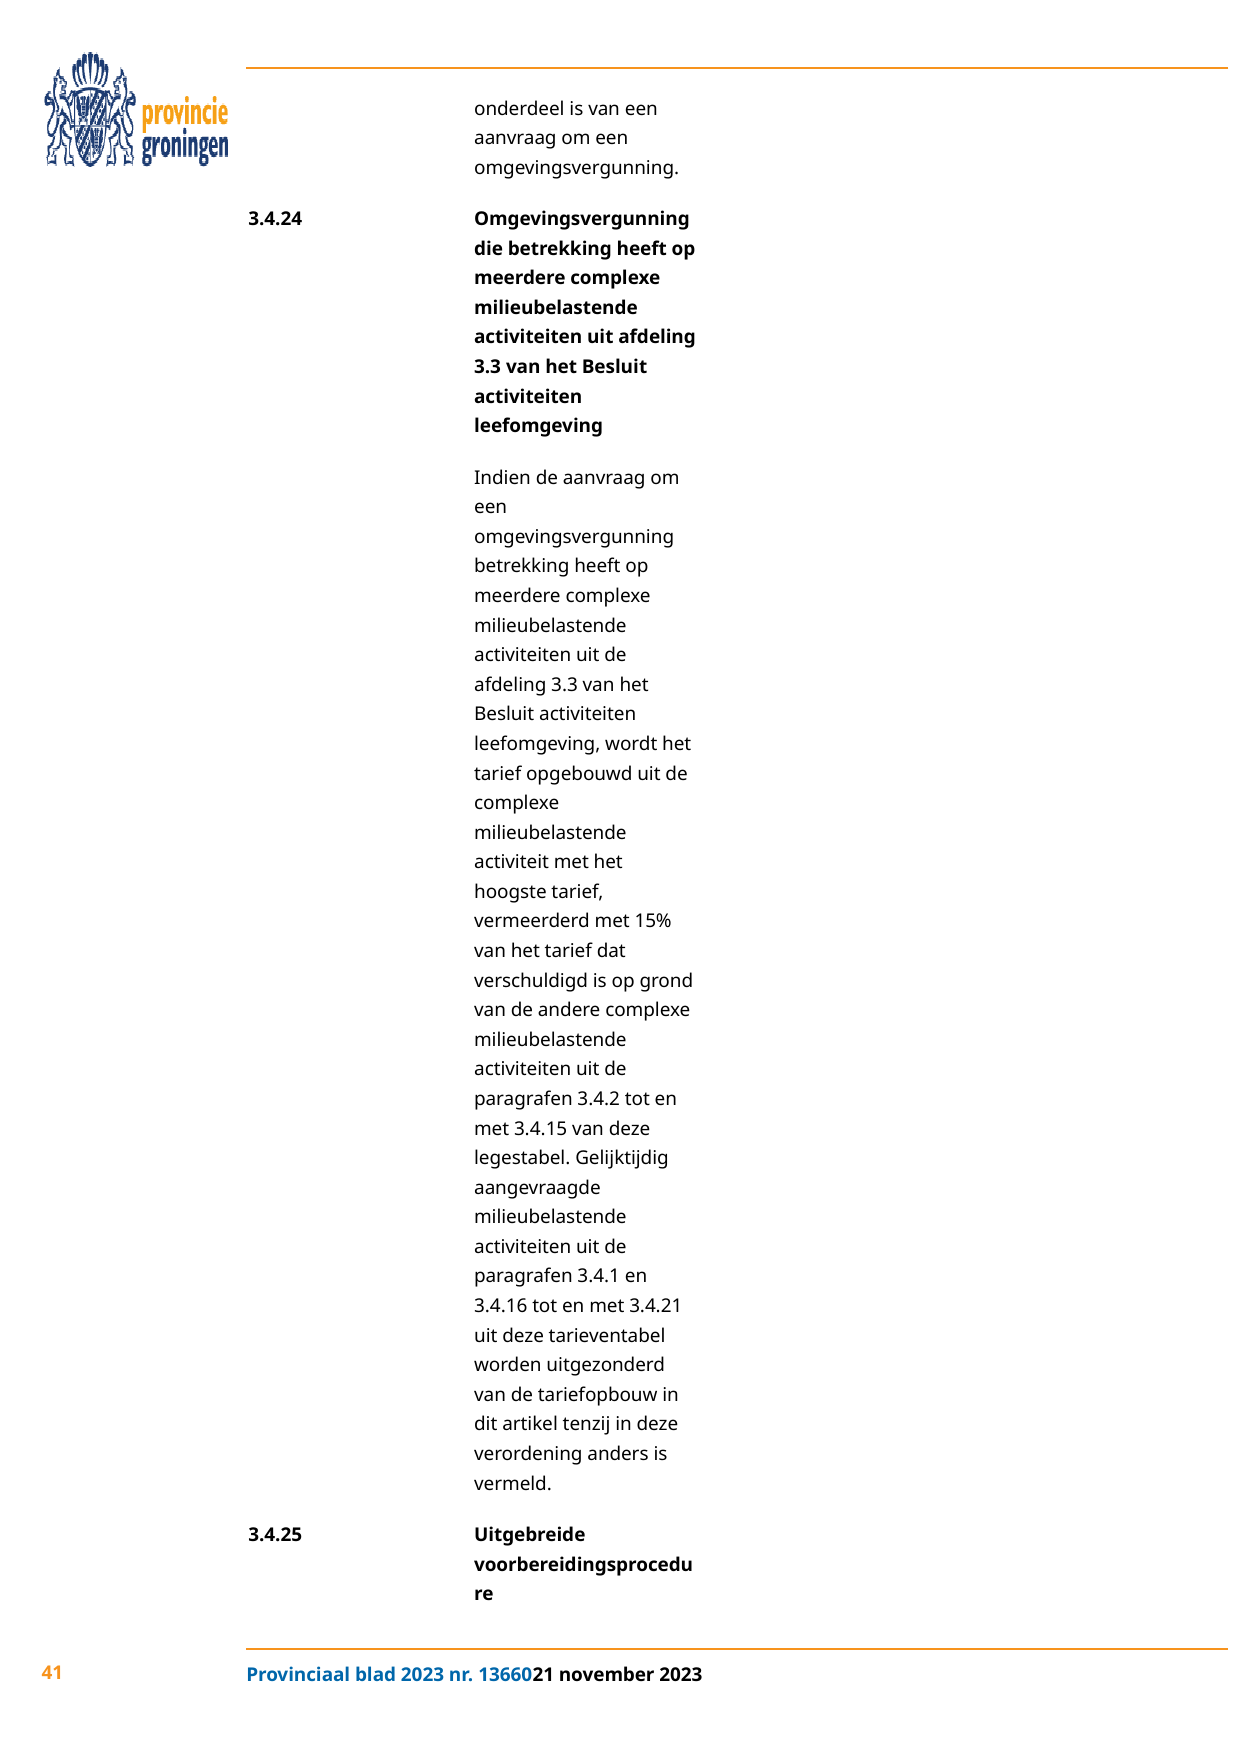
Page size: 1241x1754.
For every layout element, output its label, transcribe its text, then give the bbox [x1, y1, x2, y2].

table_cell [700, 464, 926, 1496]
table_cell Indien de aanvraag om een omgevingsvergunning betrekking heeft op meerdere complexe milieubelastende activiteiten uit de afdeling 3.3 van het Besluit activiteiten leefomgeving, wordt het tarief opgebouwd uit de complexe milieubelastende activiteit met het hoogste tarief, vermeerderd met 15% van het tarief dat verschuldigd is op grond van de andere complexe milieubelastende activiteiten uit de paragrafen 3.4.2 tot en met 3.4.15 van deze legestabel. Gelijktijdig aangevraagde milieubelastende activiteiten uit de paragrafen 3.4.1 en 3.4.16 tot en met 3.4.21 uit deze tarieventabel worden uitgezonderd van de tariefopbouw in dit artikel tenzij in deze verordening anders is vermeld. [474, 464, 700, 1496]
table_cell [248, 95, 474, 180]
table_cell [700, 205, 926, 438]
table_cell [926, 438, 1152, 464]
table_cell [926, 1521, 1152, 1606]
table_cell Omgevingsvergunning die betrekking heeft op meerdere complexe milieubelastende activiteiten uit afdeling 3.3 van het Besluit activiteiten leefomgeving [474, 205, 700, 438]
picture [41, 47, 231, 172]
table_cell [474, 1496, 700, 1521]
table_cell [248, 180, 474, 205]
table_cell 3.4.25 [248, 1521, 474, 1606]
table_cell [700, 180, 926, 205]
table_cell onderdeel is van een aanvraag om een omgevingsvergunning. [474, 95, 700, 180]
table_cell [926, 464, 1152, 1496]
table_cell [926, 1496, 1152, 1521]
table_cell [700, 1521, 926, 1606]
table_cell [700, 1496, 926, 1521]
table_cell [474, 180, 700, 205]
table_cell 3.4.24 [248, 205, 474, 438]
table_cell [926, 95, 1152, 180]
table_cell [248, 464, 474, 1496]
table_cell [926, 180, 1152, 205]
table_cell [248, 1496, 474, 1521]
table_cell [474, 438, 700, 464]
table_cell Uitgebreide voorbereidingsprocedure [474, 1521, 700, 1606]
table_cell [700, 438, 926, 464]
table_cell [926, 205, 1152, 438]
table_cell [248, 438, 474, 464]
table_cell [700, 95, 926, 180]
